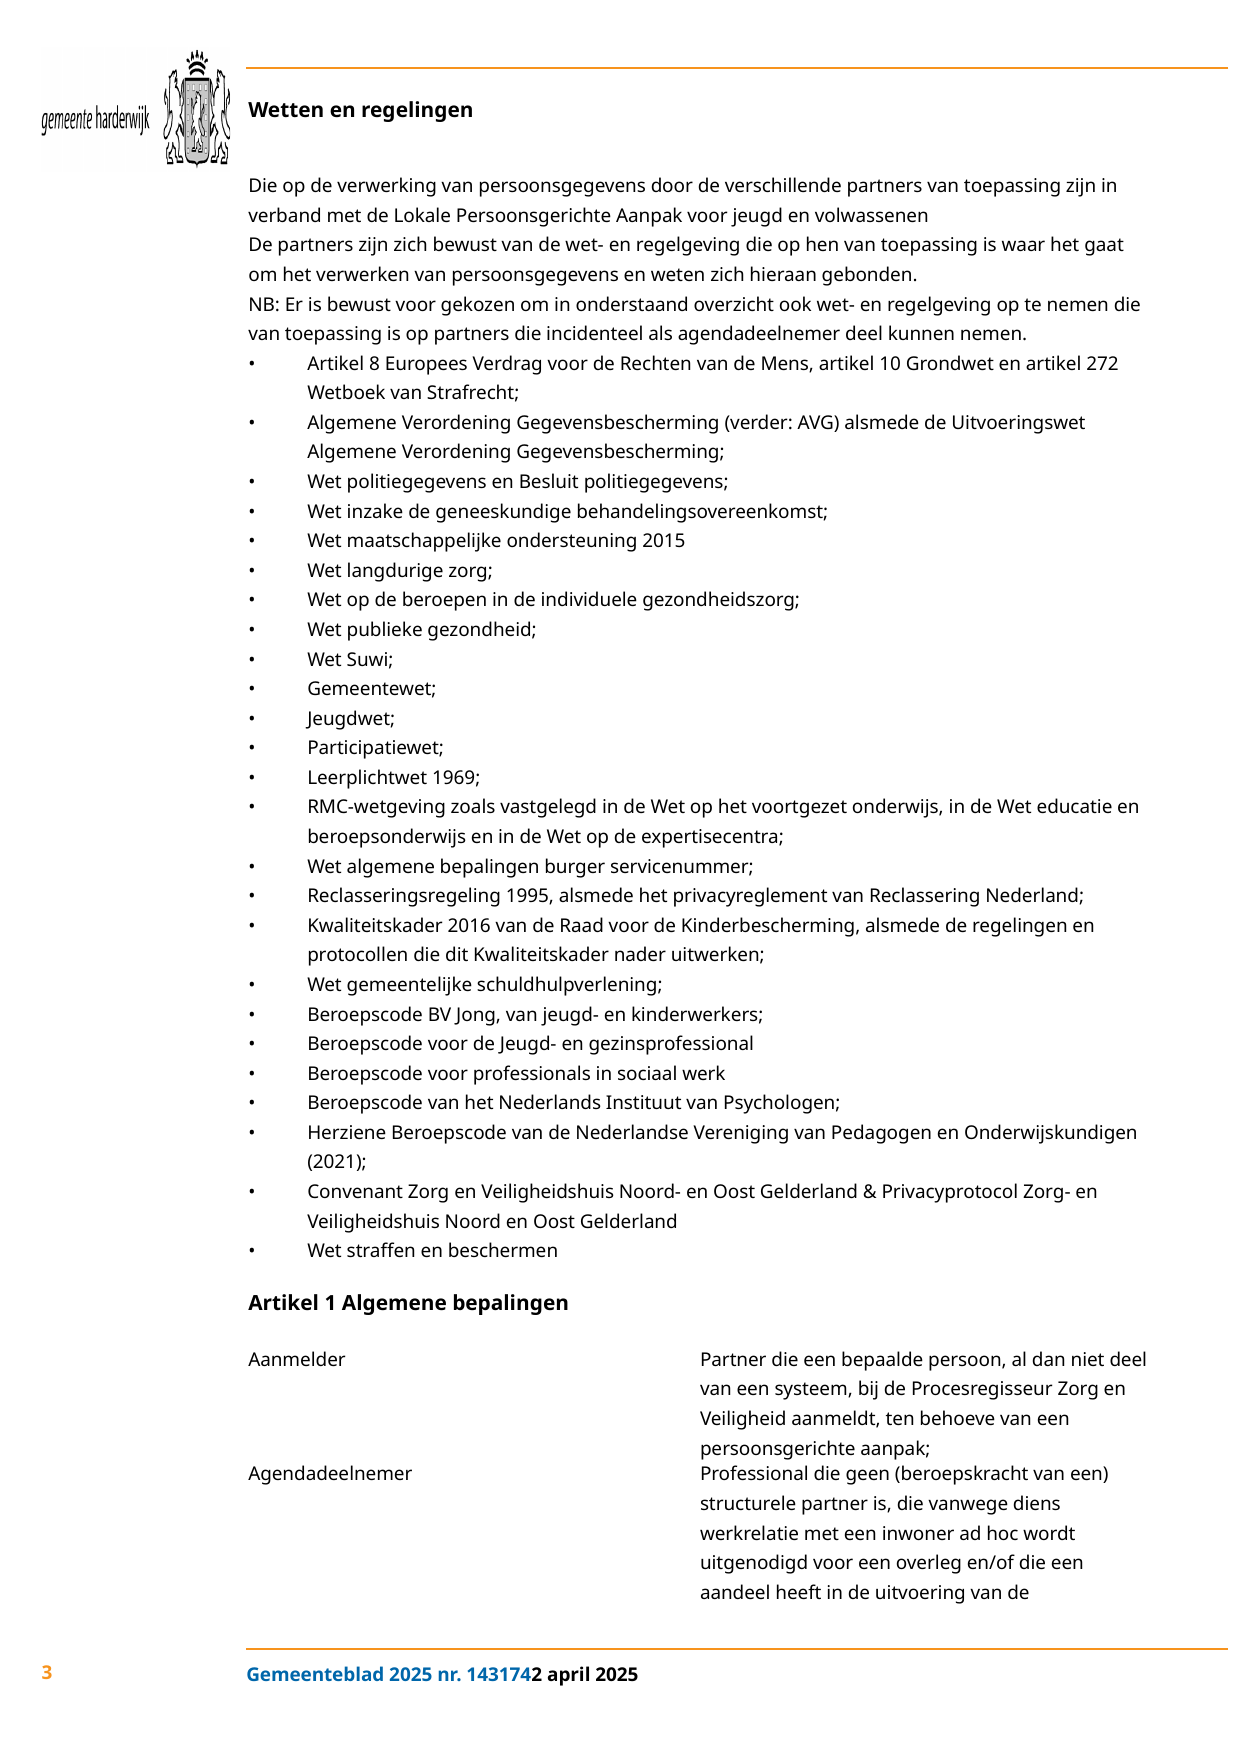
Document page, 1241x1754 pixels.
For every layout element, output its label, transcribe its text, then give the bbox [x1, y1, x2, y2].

picture [41, 47, 231, 172]
list Beroepscode voor professionals in sociaal werk [248, 1060, 1152, 1086]
list Participatiewet; [248, 734, 1152, 760]
list Beroepscode van het Nederlands Instituut van Psychologen; [248, 1089, 1152, 1115]
text Die op de verwerking van persoonsgegevens door de verschillende partners van toepassing zijn in verband met de Lokale Persoonsgerichte Aanpak voor jeugd en volwassenen [248, 172, 1152, 228]
list Wet publieke gezondheid; [248, 616, 1152, 642]
list Convenant Zorg en Veiligheidshuis Noord- en Oost Gelderland & Privacyprotocol Zorg- en Veiligheidshuis Noord en Oost Gelderland [248, 1178, 1152, 1234]
list Kwaliteitskader 2016 van de Raad voor de Kinderbescherming, alsmede de regelingen en protocollen die dit Kwaliteitskader nader uitwerken; [248, 912, 1152, 967]
text Artikel 1 Algemene bepalingen [248, 1288, 1152, 1316]
list Wet straffen en beschermen [248, 1237, 1152, 1263]
list RMC-wetgeving zoals vastgelegd in de Wet op het voortgezet onderwijs, in de Wet educatie en beroepsonderwijs en in de Wet op de expertisecentra; [248, 794, 1152, 849]
list Artikel 8 Europees Verdrag voor de Rechten van de Mens, artikel 10 Grondwet en artikel 272 Wetboek van Strafrecht; [248, 350, 1152, 405]
text De partners zijn zich bewust van de wet- en regelgeving die op hen van toepassing is waar het gaat om het verwerken van persoonsgegevens en weten zich hieraan gebonden. [248, 232, 1152, 287]
table_cell Agendadeelnemer [248, 1461, 700, 1604]
list Algemene Verordening Gegevensbescherming (verder: AVG) alsmede de Uitvoeringswet Algemene Verordening Gegevensbescherming; [248, 409, 1152, 464]
list Jeugdwet; [248, 705, 1152, 731]
list Wet maatschappelijke ondersteuning 2015 [248, 527, 1152, 553]
list Herziene Beroepscode van de Nederlandse Vereniging van Pedagogen en Onderwijskundigen (2021); [248, 1119, 1152, 1174]
list Wet politiegegevens en Besluit politiegegevens; [248, 468, 1152, 494]
table_cell Professional die geen (beroepskracht van een) structurele partner is, die vanwege diens werkrelatie met een inwoner ad hoc wordt uitgenodigd voor een overleg en/of die een aandeel heeft in de uitvoering van de [700, 1461, 1152, 1604]
list Wet algemene bepalingen burger servicenummer; [248, 853, 1152, 879]
list Wet gemeentelijke schuldhulpverlening; [248, 971, 1152, 997]
table_header Aanmelder [248, 1346, 700, 1461]
list Wet Suwi; [248, 646, 1152, 672]
list Gemeentewet; [248, 675, 1152, 701]
text NB: Er is bewust voor gekozen om in onderstaand overzicht ook wet- en regelgeving op te nemen die van toepassing is op partners die incidenteel als agendadeelnemer deel kunnen nemen. [248, 291, 1152, 346]
text Wetten en regelingen [248, 95, 1152, 123]
list Reclasseringsregeling 1995, alsmede het privacyreglement van Reclassering Nederland; [248, 882, 1152, 908]
list Beroepscode voor de Jeugd- en gezinsprofessional [248, 1030, 1152, 1056]
list Wet inzake de geneeskundige behandelingsovereenkomst; [248, 498, 1152, 524]
list Beroepscode BV Jong, van jeugd- en kinderwerkers; [248, 1001, 1152, 1027]
list Wet langdurige zorg; [248, 557, 1152, 583]
list Wet op de beroepen in de individuele gezondheidszorg; [248, 587, 1152, 612]
table_header Partner die een bepaalde persoon, al dan niet deel van een systeem, bij de Procesregisseur Zorg en Veiligheid aanmeldt, ten behoeve van een persoonsgerichte aanpak; [700, 1346, 1152, 1461]
list Leerplichtwet 1969; [248, 764, 1152, 790]
